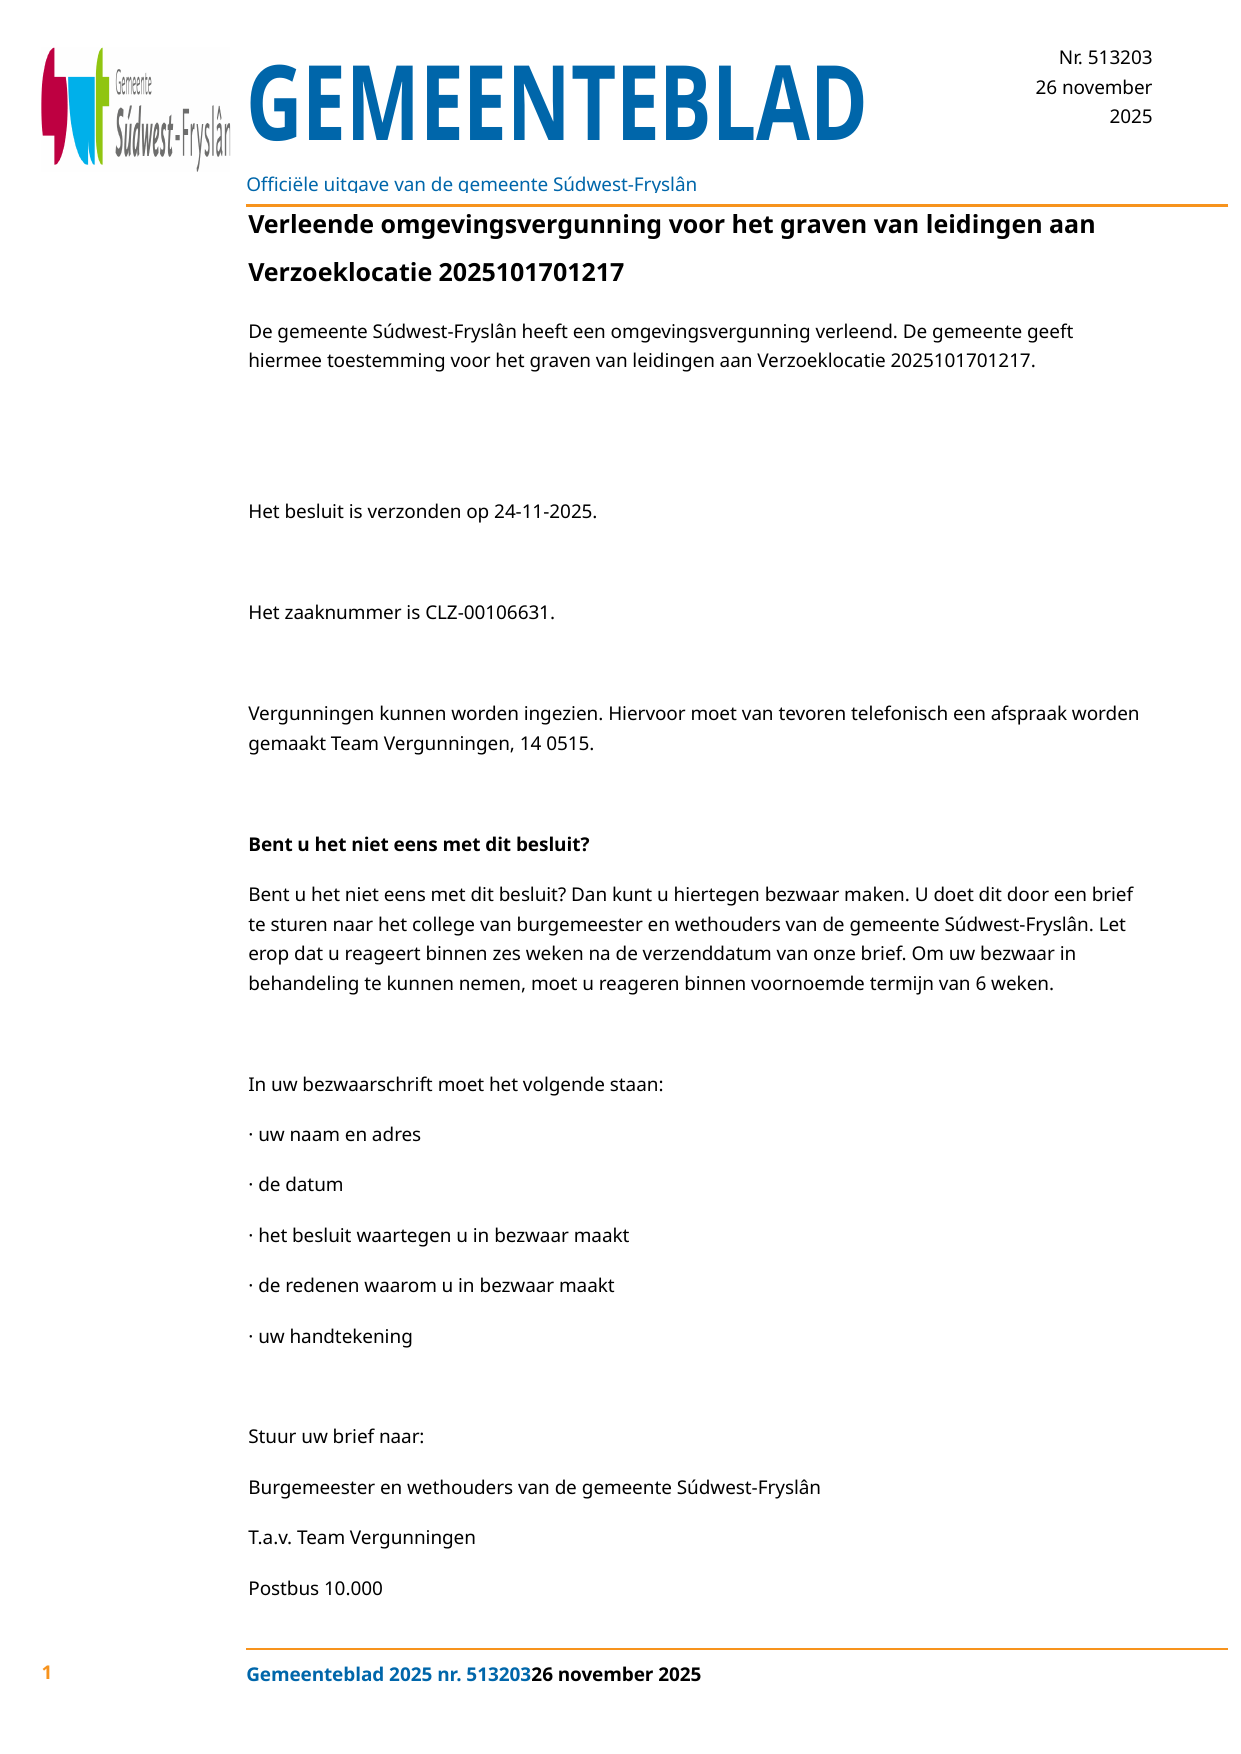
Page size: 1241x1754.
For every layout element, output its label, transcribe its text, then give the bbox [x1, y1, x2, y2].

text Bent u het niet eens met dit besluit? Dan kunt u hiertegen bezwaar maken. U doet dit door een brief te sturen naar het college van burgemeester en wethouders van de gemeente Súdwest-Fryslân. Let erop dat u reageert binnen zes weken na de verzenddatum van onze brief. Om uw bezwaar in behandeling te kunnen nemen, moet u reageren binnen voornoemde termijn van 6 weken. [248, 881, 1152, 996]
text · de datum [248, 1172, 1152, 1197]
text Vergunningen kunnen worden ingezien. Hiervoor moet van tevoren telefonisch een afspraak worden gemaakt Team Vergunningen, 14 0515. [248, 700, 1152, 756]
text In uw bezwaarschrift moet het volgende staan: [248, 1071, 1152, 1097]
text De gemeente Súdwest-Fryslân heeft een omgevingsvergunning verleend. De gemeente geeft hiermee toestemming voor het graven van leidingen aan Verzoeklocatie 2025101701217. [248, 318, 1152, 373]
text Stuur uw brief naar: [248, 1424, 1152, 1449]
text · de redenen waarom u in bezwaar maakt [248, 1272, 1152, 1298]
text Het zaaknummer is CLZ-00106631. [248, 599, 1152, 625]
text Bent u het niet eens met dit besluit? [248, 831, 1152, 857]
text T.a.v. Team Vergunningen [248, 1524, 1152, 1550]
text Verleende omgevingsvergunning voor het graven van leidingen aan Verzoeklocatie 2025101701217 [248, 207, 1152, 288]
text Postbus 10.000 [248, 1575, 1152, 1601]
text · uw handtekening [248, 1323, 1152, 1349]
text · het besluit waartegen u in bezwaar maakt [248, 1222, 1152, 1248]
text · uw naam en adres [248, 1121, 1152, 1147]
text Burgemeester en wethouders van de gemeente Súdwest-Fryslân [248, 1474, 1152, 1500]
text Het besluit is verzonden op 24-11-2025. [248, 499, 1152, 524]
picture [41, 47, 231, 172]
